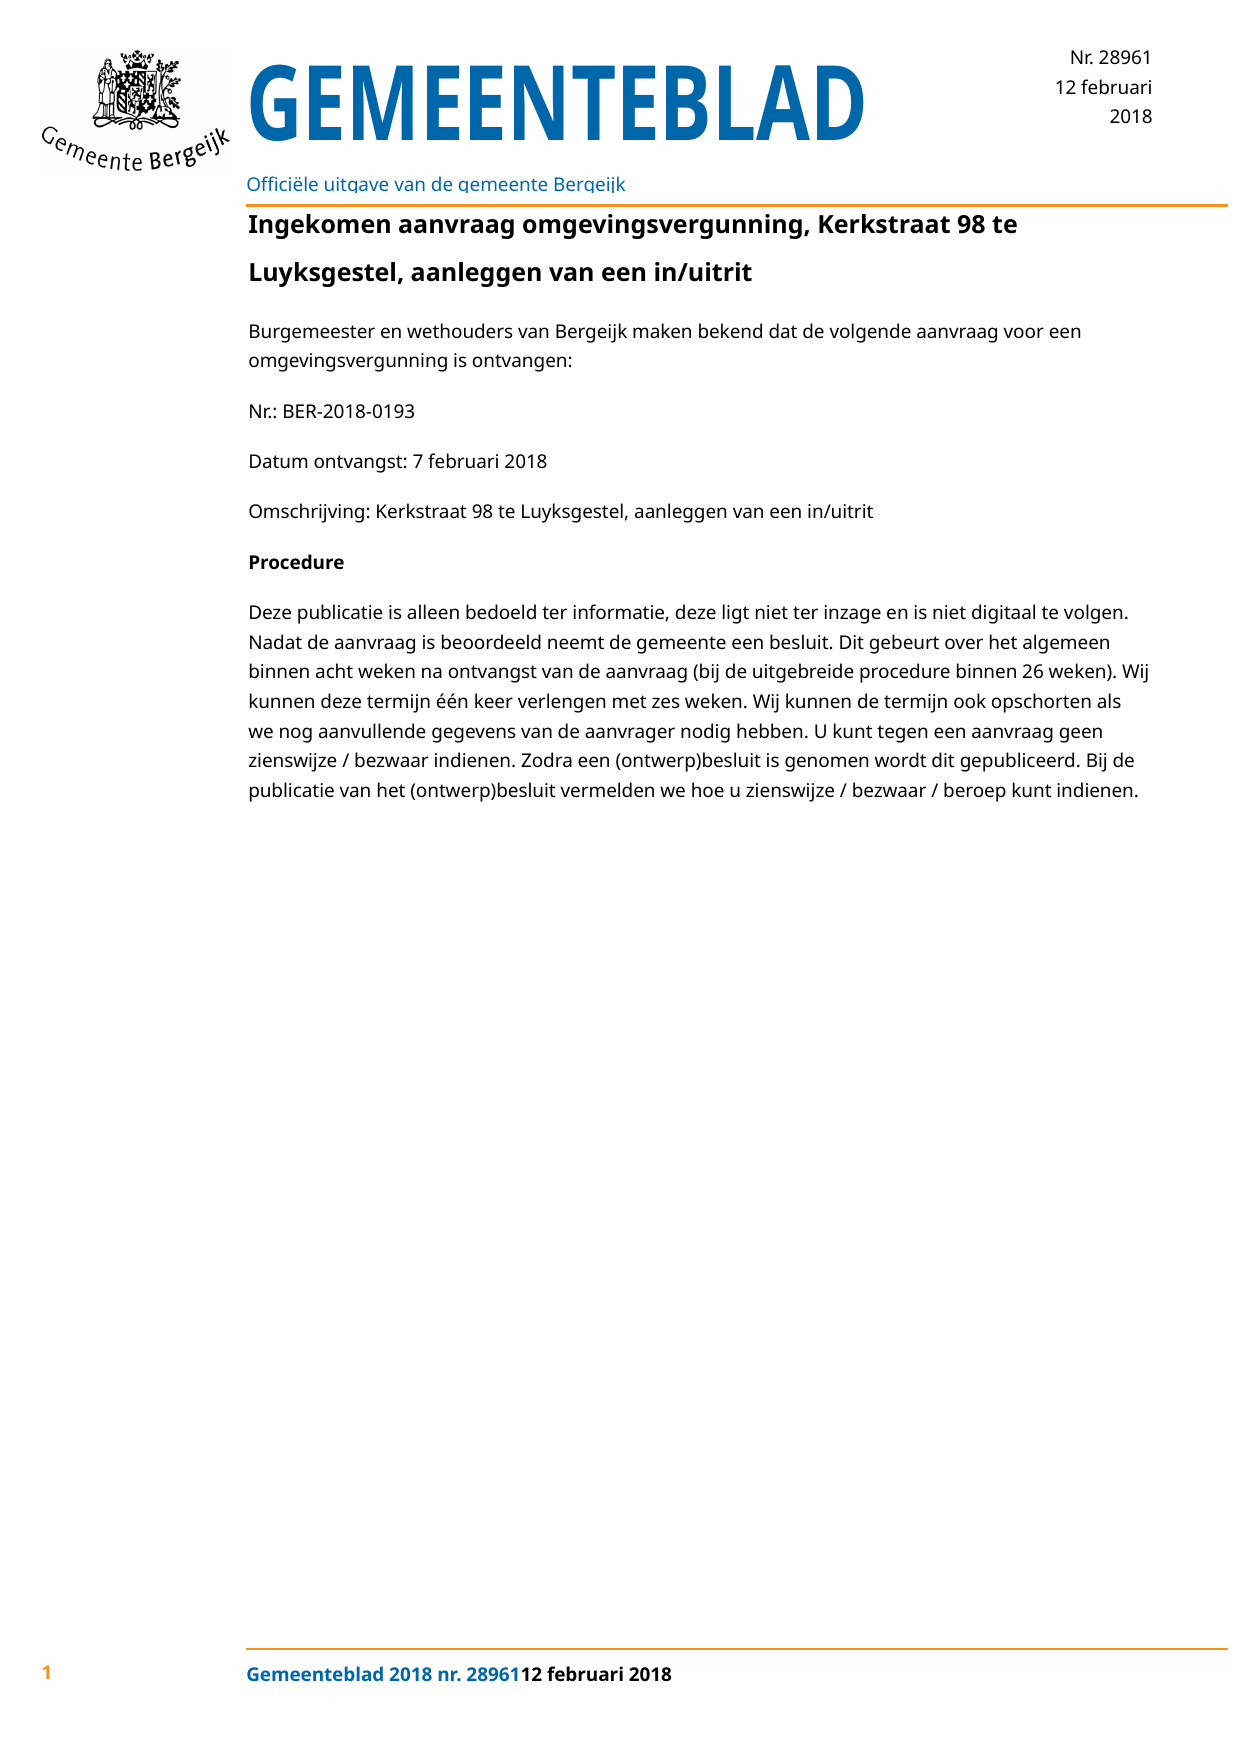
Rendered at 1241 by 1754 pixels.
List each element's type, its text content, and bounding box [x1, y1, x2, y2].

text Deze publicatie is alleen bedoeld ter informatie, deze ligt niet ter inzage en is niet digitaal te volgen. Nadat de aanvraag is beoordeeld neemt de gemeente een besluit. Dit gebeurt over het algemeen binnen acht weken na ontvangst van de aanvraag (bij de uitgebreide procedure binnen 26 weken). Wij kunnen deze termijn één keer verlengen met zes weken. Wij kunnen de termijn ook opschorten als we nog aanvullende gegevens van de aanvrager nodig hebben. U kunt tegen een aanvraag geen zienswijze / bezwaar indienen. Zodra een (ontwerp)besluit is genomen wordt dit gepubliceerd. Bij de publicatie van het (ontwerp)besluit vermelden we hoe u zienswijze / bezwaar / beroep kunt indienen. [248, 599, 1152, 803]
text Omschrijving: Kerkstraat 98 te Luyksgestel, aanleggen van een in/uitrit [248, 499, 1152, 524]
text Procedure [248, 549, 1152, 575]
text Ingekomen aanvraag omgevingsvergunning, Kerkstraat 98 te Luyksgestel, aanleggen van een in/uitrit [248, 207, 1152, 288]
text Datum ontvangst: 7 februari 2018 [248, 448, 1152, 474]
text Burgemeester en wethouders van Bergeijk maken bekend dat de volgende aanvraag voor een omgevingsvergunning is ontvangen: [248, 318, 1152, 373]
text Nr.: BER-2018-0193 [248, 398, 1152, 424]
picture [41, 47, 231, 172]
